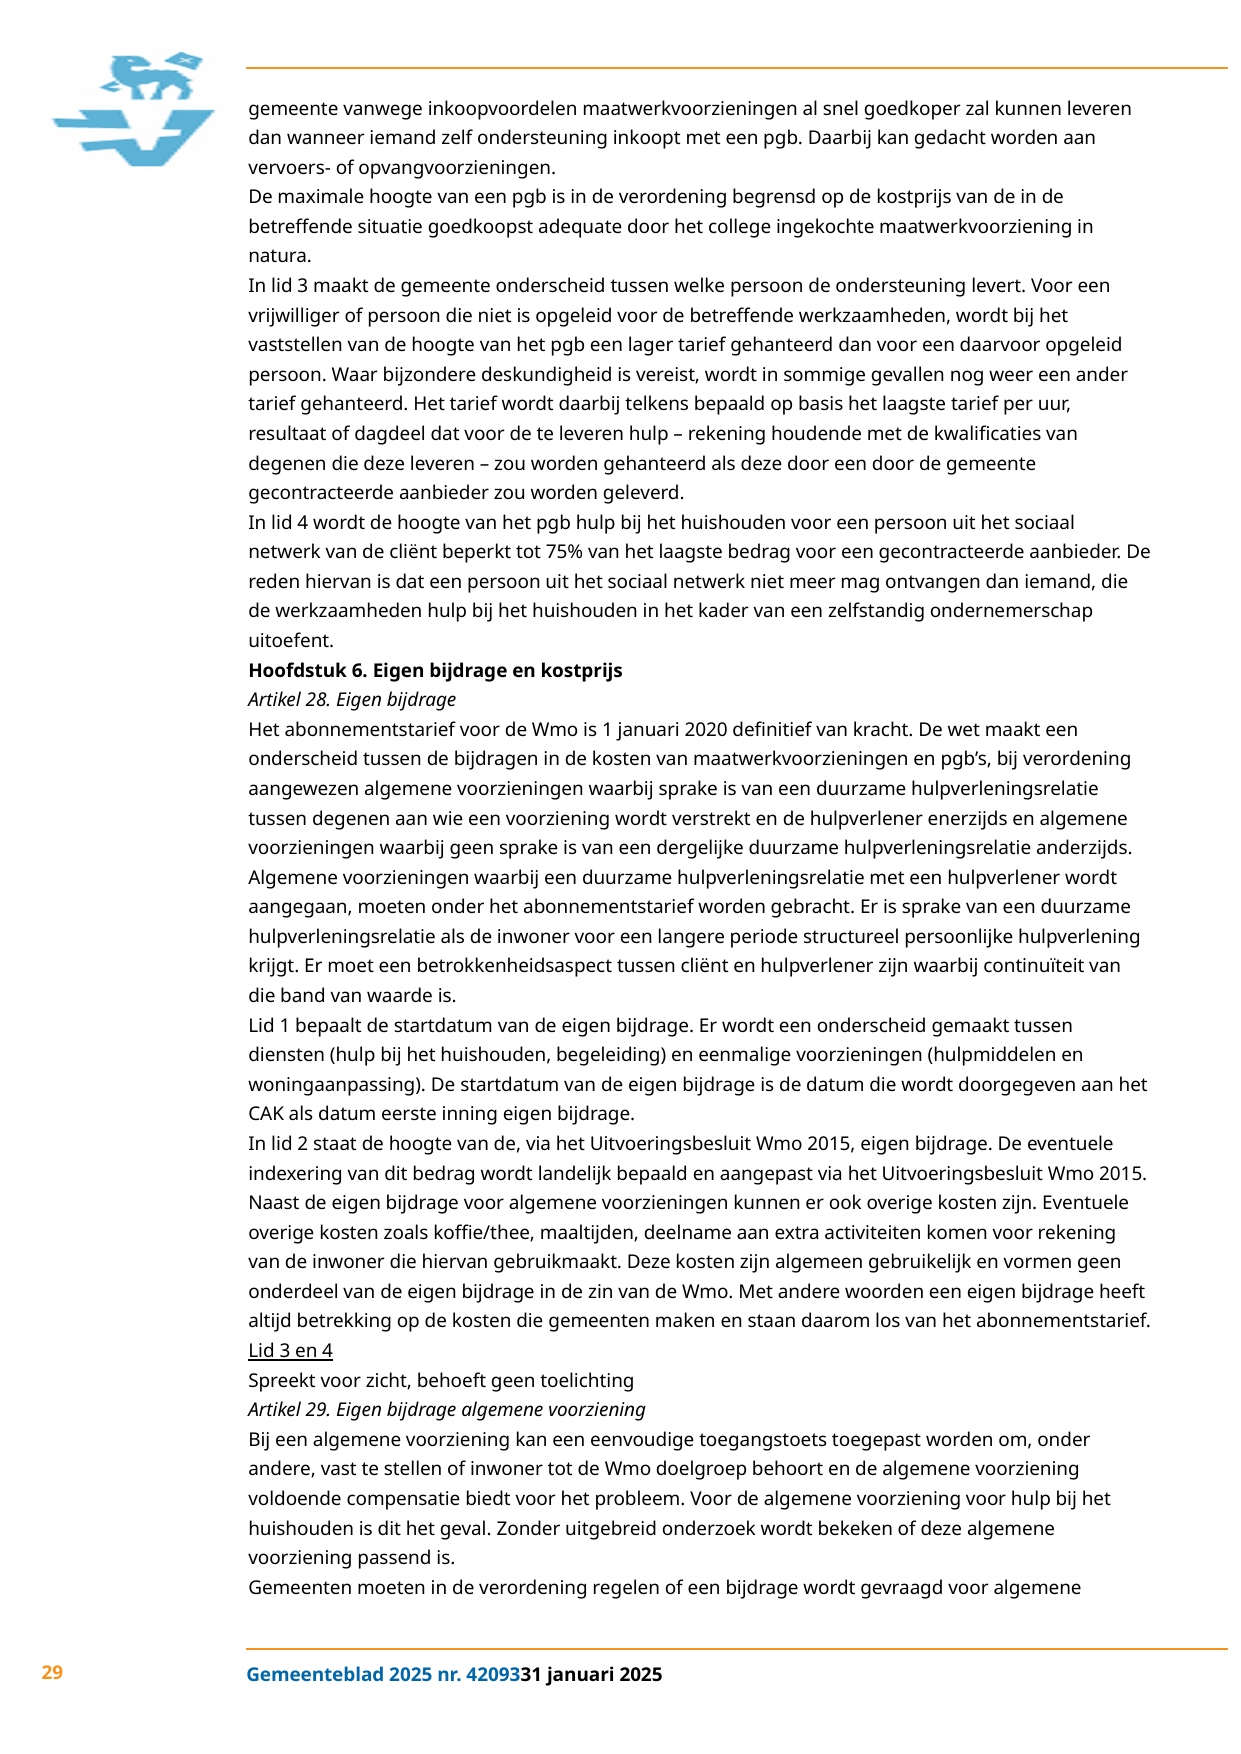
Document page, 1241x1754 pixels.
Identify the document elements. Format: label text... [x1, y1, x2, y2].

text In lid 3 maakt de gemeente onderscheid tussen welke persoon de ondersteuning levert. Voor een vrijwilliger of persoon die niet is opgeleid voor de betreffende werkzaamheden, wordt bij het vaststellen van de hoogte van het pgb een lager tarief gehanteerd dan voor een daarvoor opgeleid persoon. Waar bijzondere deskundigheid is vereist, wordt in sommige gevallen nog weer een ander tarief gehanteerd. Het tarief wordt daarbij telkens bepaald op basis het laagste tarief per uur, resultaat of dagdeel dat voor de te leveren hulp – rekening houdende met de kwalificaties van degenen die deze leveren – zou worden gehanteerd als deze door een door de gemeente gecontracteerde aanbieder zou worden geleverd. [248, 272, 1152, 505]
text Naast de eigen bijdrage voor algemene voorzieningen kunnen er ook overige kosten zijn. Eventuele overige kosten zoals koffie/thee, maaltijden, deelname aan extra activiteiten komen voor rekening van de inwoner die hiervan gebruikmaakt. Deze kosten zijn algemeen gebruikelijk en vormen geen onderdeel van de eigen bijdrage in de zin van de Wmo. Met andere woorden een eigen bijdrage heeft altijd betrekking op de kosten die gemeenten maken en staan daarom los van het abonnementstarief. [248, 1189, 1152, 1333]
text Lid 1 bepaalt de startdatum van de eigen bijdrage. Er wordt een onderscheid gemaakt tussen diensten (hulp bij het huishouden, begeleiding) en eenmalige voorzieningen (hulpmiddelen en woningaanpassing). De startdatum van de eigen bijdrage is de datum die wordt doorgegeven aan het CAK als datum eerste inning eigen bijdrage. [248, 1012, 1152, 1126]
text Het abonnementstarief voor de Wmo is 1 januari 2020 definitief van kracht. De wet maakt een onderscheid tussen de bijdragen in de kosten van maatwerkvoorzieningen en pgb’s, bij verordening aangewezen algemene voorzieningen waarbij sprake is van een duurzame hulpverleningsrelatie tussen degenen aan wie een voorziening wordt verstrekt en de hulpverlener enerzijds en algemene voorzieningen waarbij geen sprake is van een dergelijke duurzame hulpverleningsrelatie anderzijds. [248, 716, 1152, 860]
text gemeente vanwege inkoopvoordelen maatwerkvoorzieningen al snel goedkoper zal kunnen leveren dan wanneer iemand zelf ondersteuning inkoopt met een pgb. Daarbij kan gedacht worden aan vervoers- of opvangvoorzieningen. [248, 95, 1152, 180]
text Spreekt voor zicht, behoeft geen toelichting [248, 1367, 1152, 1393]
text In lid 4 wordt de hoogte van het pgb hulp bij het huishouden voor een persoon uit het sociaal netwerk van de cliënt beperkt tot 75% van het laagste bedrag voor een gecontracteerde aanbieder. De reden hiervan is dat een persoon uit het sociaal netwerk niet meer mag ontvangen dan iemand, die de werkzaamheden hulp bij het huishouden in het kader van een zelfstandig ondernemerschap uitoefent. [248, 509, 1152, 653]
text Artikel 29. Eigen bijdrage algemene voorziening [248, 1396, 1152, 1422]
text Lid 3 en 4 [248, 1337, 1152, 1363]
text Artikel 28. Eigen bijdrage [248, 686, 1152, 712]
text In lid 2 staat de hoogte van de, via het Uitvoeringsbesluit Wmo 2015, eigen bijdrage. De eventuele indexering van dit bedrag wordt landelijk bepaald en aangepast via het Uitvoeringsbesluit Wmo 2015. [248, 1130, 1152, 1186]
text Bij een algemene voorziening kan een eenvoudige toegangstoets toegepast worden om, onder andere, vast te stellen of inwoner tot de Wmo doelgroep behoort en de algemene voorziening voldoende compensatie biedt voor het probleem. Voor de algemene voorziening voor hulp bij het huishouden is dit het geval. Zonder uitgebreid onderzoek wordt bekeken of deze algemene voorziening passend is. [248, 1426, 1152, 1570]
text Gemeenten moeten in de verordening regelen of een bijdrage wordt gevraagd voor algemene [248, 1574, 1152, 1600]
picture [41, 47, 231, 172]
text Algemene voorzieningen waarbij een duurzame hulpverleningsrelatie met een hulpverlener wordt aangegaan, moeten onder het abonnementstarief worden gebracht. Er is sprake van een duurzame hulpverleningsrelatie als de inwoner voor een langere periode structureel persoonlijke hulpverlening krijgt. Er moet een betrokkenheidsaspect tussen cliënt en hulpverlener zijn waarbij continuïteit van die band van waarde is. [248, 864, 1152, 1008]
text De maximale hoogte van een pgb is in de verordening begrensd op de kostprijs van de in de betreffende situatie goedkoopst adequate door het college ingekochte maatwerkvoorziening in natura. [248, 183, 1152, 268]
text Hoofdstuk 6. Eigen bijdrage en kostprijs [248, 657, 1152, 683]
